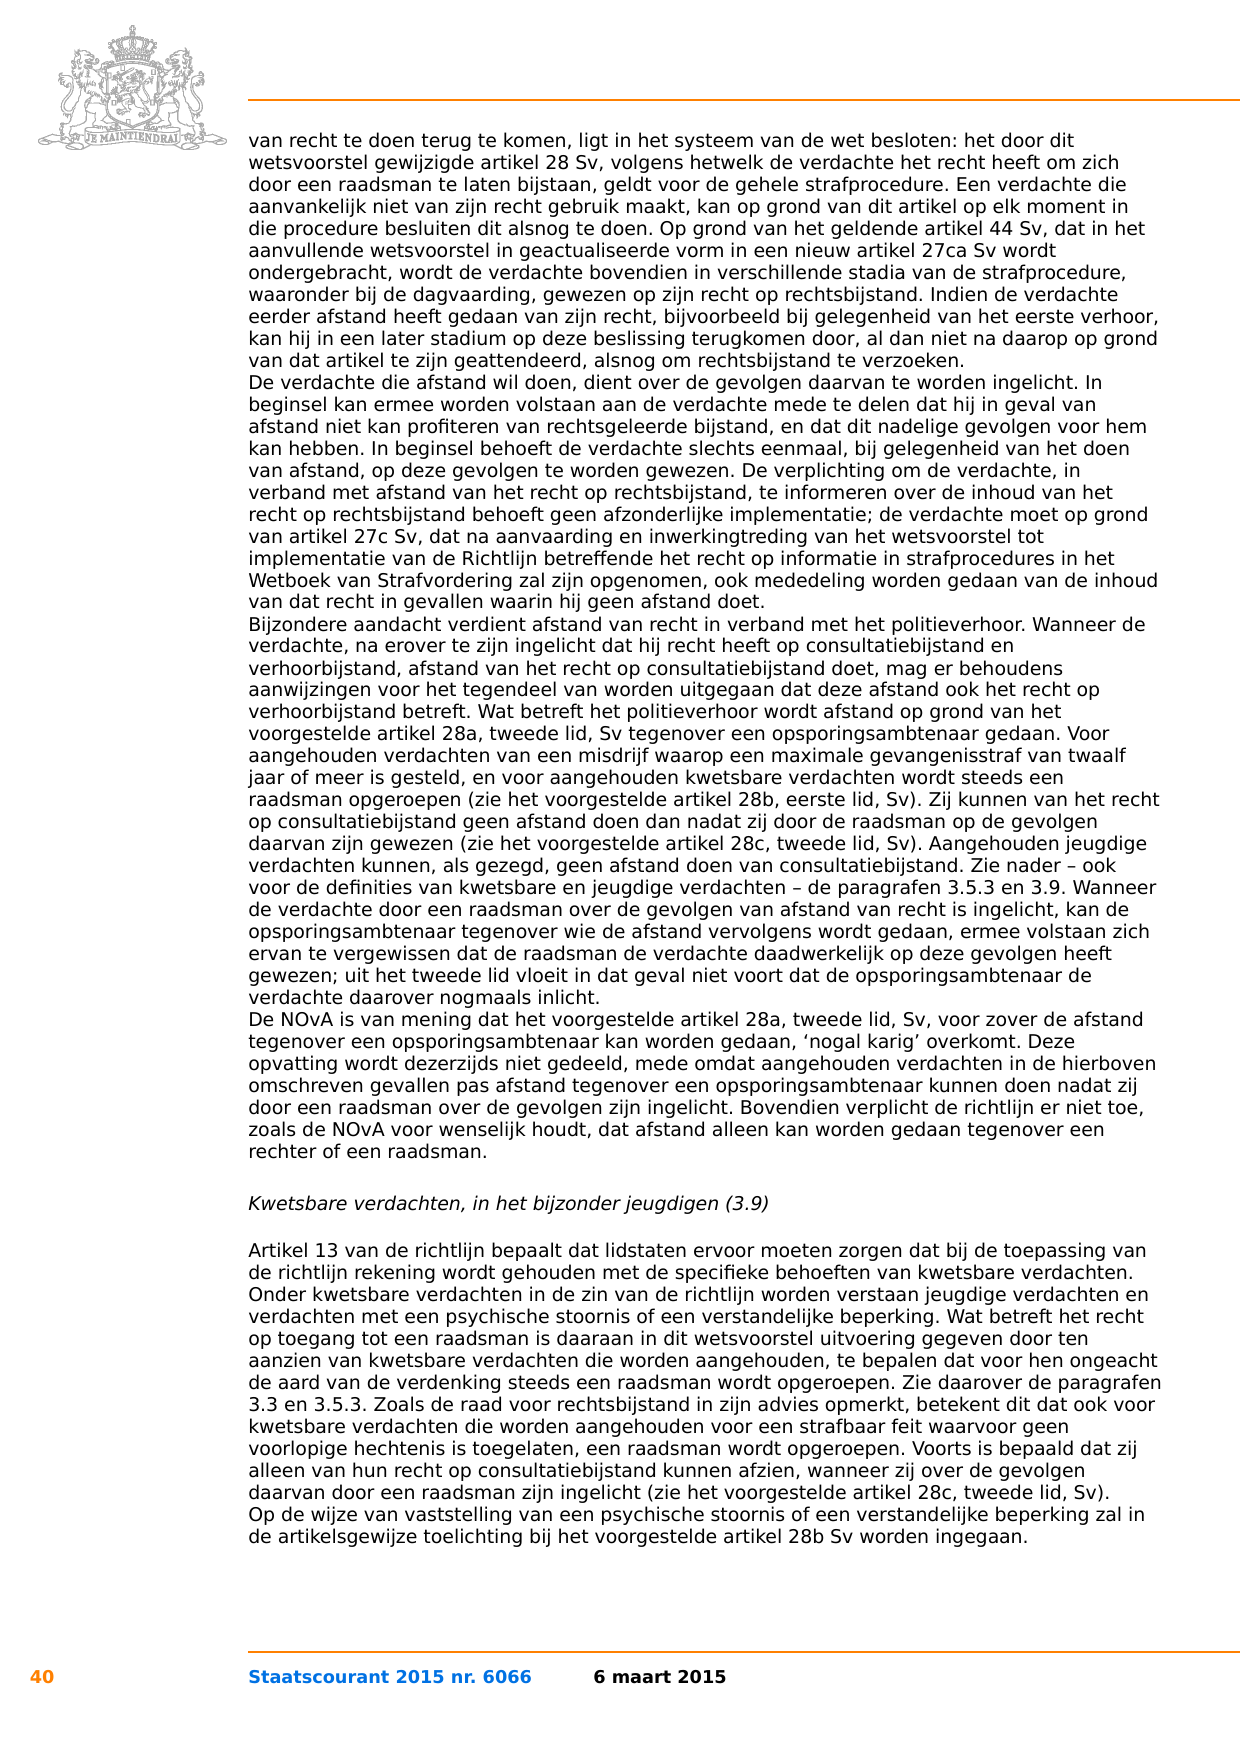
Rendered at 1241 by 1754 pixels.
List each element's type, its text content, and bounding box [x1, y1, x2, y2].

text Artikel 13 van de richtlijn bepaalt dat lidstaten ervoor moeten zorgen dat bij de toepassing van de richtlijn rekening wordt gehouden met de specifieke behoeften van kwetsbare verdachten. Onder kwetsbare verdachten in de zin van de richtlijn worden verstaan jeugdige verdachten en verdachten met een psychische stoornis of een verstandelijke beperking. Wat betreft het recht op toegang tot een raadsman is daaraan in dit wetsvoorstel uitvoering gegeven door ten aanzien van kwetsbare verdachten die worden aangehouden, te bepalen dat voor hen ongeacht de aard van de verdenking steeds een raadsman wordt opgeroepen. Zie daarover de paragrafen 3.3 en 3.5.3. Zoals de raad voor rechtsbijstand in zijn advies opmerkt, betekent dit dat ook voor kwetsbare verdachten die worden aangehouden voor een strafbaar feit waarvoor geen voorlopige hechtenis is toegelaten, een raadsman wordt opgeroepen. Voorts is bepaald dat zij alleen van hun recht op consultatiebijstand kunnen afzien, wanneer zij over de gevolgen daarvan door een raadsman zijn ingelicht (zie het voorgestelde artikel 28c, tweede lid, Sv). [248, 1240, 1163, 1504]
text van recht te doen terug te komen, ligt in het systeem van de wet besloten: het door dit wetsvoorstel gewijzigde artikel 28 Sv, volgens hetwelk de verdachte het recht heeft om zich door een raadsman te laten bijstaan, geldt voor de gehele strafprocedure. Een verdachte die aanvankelijk niet van zijn recht gebruik maakt, kan op grond van dit artikel op elk moment in die procedure besluiten dit alsnog te doen. Op grond van het geldende artikel 44 Sv, dat in het aanvullende wetsvoorstel in geactualiseerde vorm in een nieuw artikel 27ca Sv wordt ondergebracht, wordt de verdachte bovendien in verschillende stadia van de strafprocedure, waaronder bij de dagvaarding, gewezen op zijn recht op rechtsbijstand. Indien de verdachte eerder afstand heeft gedaan van zijn recht, bijvoorbeeld bij gelegenheid van het eerste verhoor, kan hij in een later stadium op deze beslissing terugkomen door, al dan niet na daarop op grond van dat artikel te zijn geattendeerd, alsnog om rechtsbijstand te verzoeken. [248, 130, 1163, 372]
picture [38, 25, 227, 150]
text Op de wijze van vaststelling van een psychische stoornis of een verstandelijke beperking zal in de artikelsgewijze toelichting bij het voorgestelde artikel 28b Sv worden ingegaan. [248, 1504, 1163, 1548]
subtitle Kwetsbare verdachten, in het bijzonder jeugdigen (3.9) [248, 1193, 1163, 1215]
text De verdachte die afstand wil doen, dient over de gevolgen daarvan te worden ingelicht. In beginsel kan ermee worden volstaan aan de verdachte mede te delen dat hij in geval van afstand niet kan profiteren van rechtsgeleerde bijstand, en dat dit nadelige gevolgen voor hem kan hebben. In beginsel behoeft de verdachte slechts eenmaal, bij gelegenheid van het doen van afstand, op deze gevolgen te worden gewezen. De verplichting om de verdachte, in verband met afstand van het recht op rechtsbijstand, te informeren over de inhoud van het recht op rechtsbijstand behoeft geen afzonderlijke implementatie; de verdachte moet op grond van artikel 27c Sv, dat na aanvaarding en inwerkingtreding van het wetsvoorstel tot implementatie van de Richtlijn betreffende het recht op informatie in strafprocedures in het Wetboek van Strafvordering zal zijn opgenomen, ook mededeling worden gedaan van de inhoud van dat recht in gevallen waarin hij geen afstand doet. [248, 372, 1163, 613]
text De NOvA is van mening dat het voorgestelde artikel 28a, tweede lid, Sv, voor zover de afstand tegenover een opsporingsambtenaar kan worden gedaan, ‘nogal karig’ overkomt. Deze opvatting wordt dezerzijds niet gedeeld, mede omdat aangehouden verdachten in de hierboven omschreven gevallen pas afstand tegenover een opsporingsambtenaar kunnen doen nadat zij door een raadsman over de gevolgen zijn ingelicht. Bovendien verplicht de richtlijn er niet toe, zoals de NOvA voor wenselijk houdt, dat afstand alleen kan worden gedaan tegenover een rechter of een raadsman. [248, 1009, 1163, 1163]
text Bijzondere aandacht verdient afstand van recht in verband met het politieverhoor. Wanneer de verdachte, na erover te zijn ingelicht dat hij recht heeft op consultatiebijstand en verhoorbijstand, afstand van het recht op consultatiebijstand doet, mag er behoudens aanwijzingen voor het tegendeel van worden uitgegaan dat deze afstand ook het recht op verhoorbijstand betreft. Wat betreft het politieverhoor wordt afstand op grond van het voorgestelde artikel 28a, tweede lid, Sv tegenover een opsporingsambtenaar gedaan. Voor aangehouden verdachten van een misdrijf waarop een maximale gevangenisstraf van twaalf jaar of meer is gesteld, en voor aangehouden kwetsbare verdachten wordt steeds een raadsman opgeroepen (zie het voorgestelde artikel 28b, eerste lid, Sv). Zij kunnen van het recht op consultatiebijstand geen afstand doen dan nadat zij door de raadsman op de gevolgen daarvan zijn gewezen (zie het voorgestelde artikel 28c, tweede lid, Sv). Aangehouden jeugdige verdachten kunnen, als gezegd, geen afstand doen van consultatiebijstand. Zie nader – ook voor de definities van kwetsbare en jeugdige verdachten – de paragrafen 3.5.3 en 3.9. Wanneer de verdachte door een raadsman over de gevolgen van afstand van recht is ingelicht, kan de opsporingsambtenaar tegenover wie de afstand vervolgens wordt gedaan, ermee volstaan zich ervan te vergewissen dat de raadsman de verdachte daadwerkelijk op deze gevolgen heeft gewezen; uit het tweede lid vloeit in dat geval niet voort dat de opsporingsambtenaar de verdachte daarover nogmaals inlicht. [248, 613, 1163, 1009]
